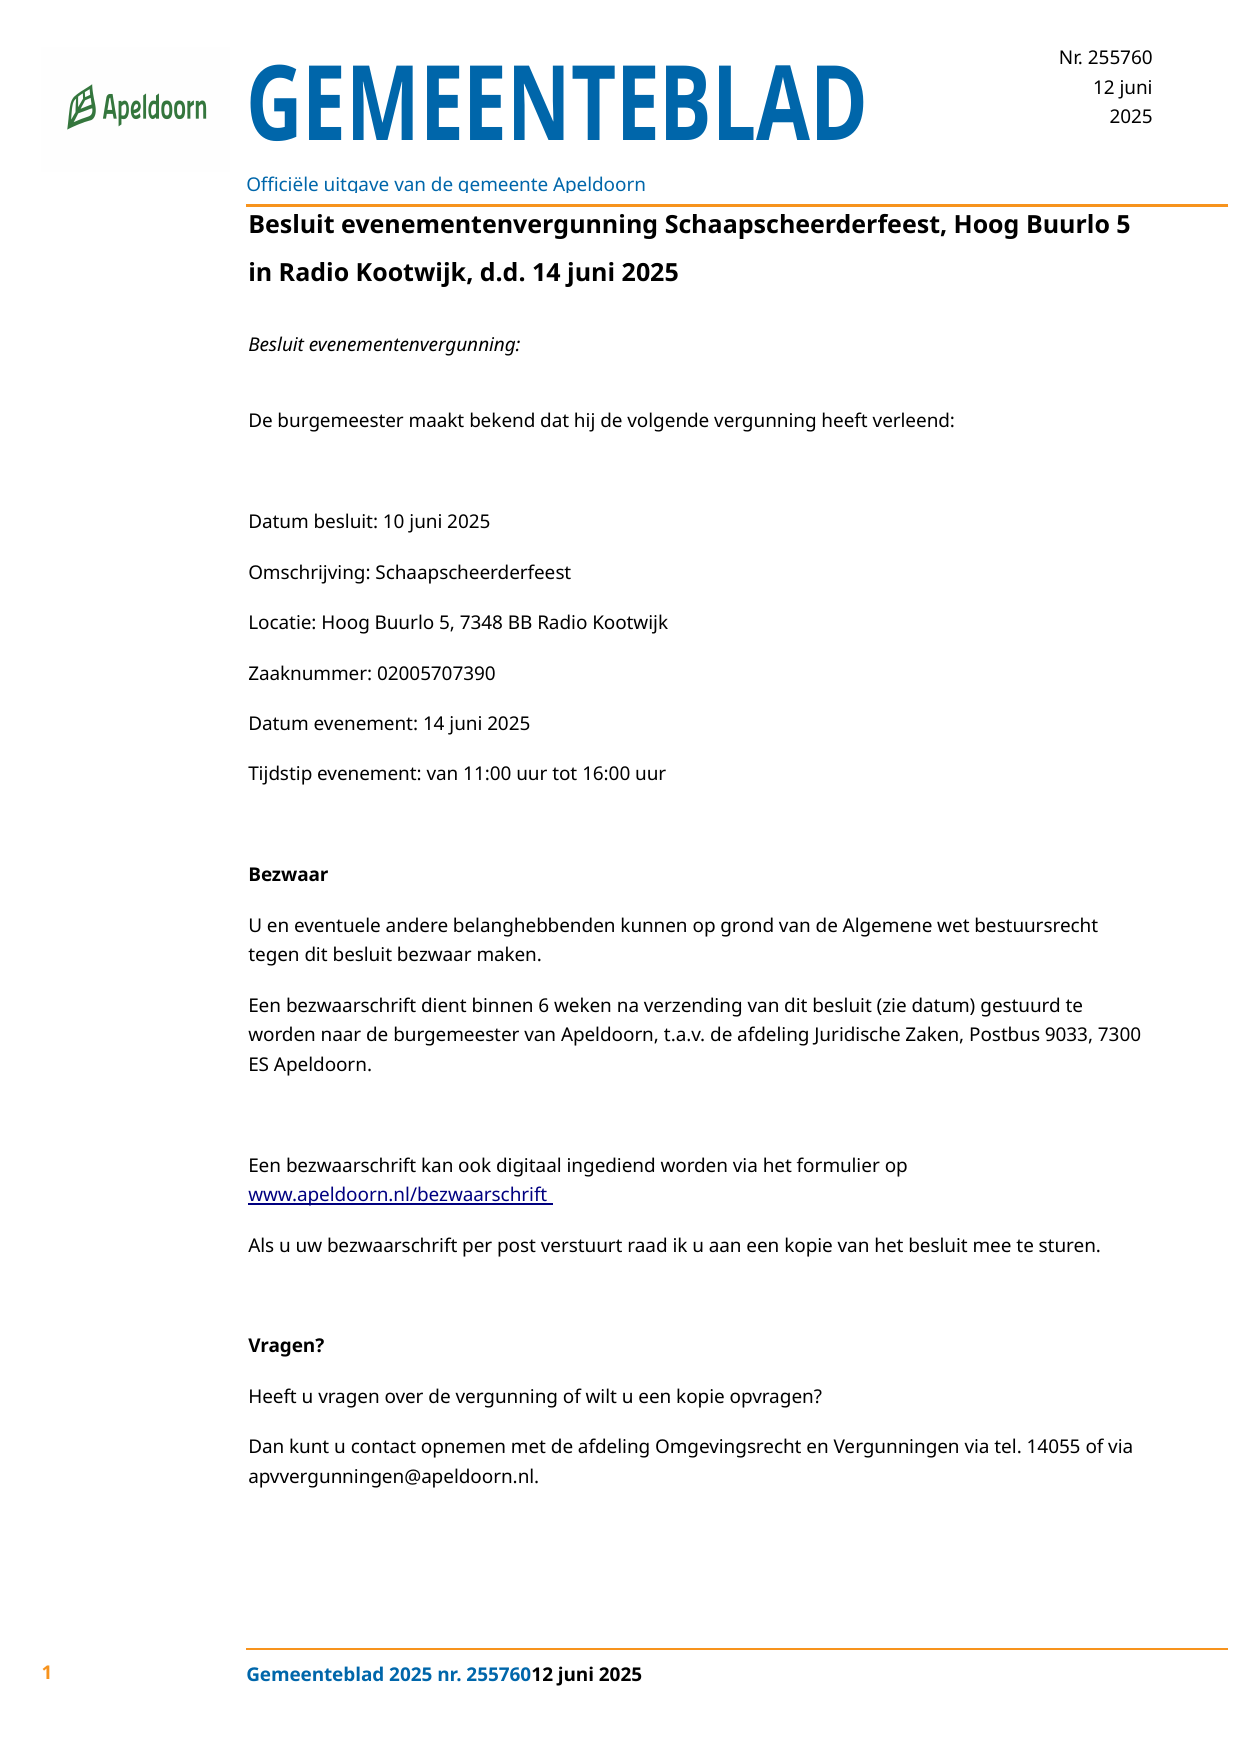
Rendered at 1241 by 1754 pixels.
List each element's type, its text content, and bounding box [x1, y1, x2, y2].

text Besluit evenementenvergunning: [248, 331, 1152, 357]
text Locatie: Hoog Buurlo 5, 7348 BB Radio Kootwijk [248, 609, 1152, 635]
text De burgemeester maakt bekend dat hij de volgende vergunning heeft verleend: [248, 408, 1152, 433]
text Een bezwaarschrift dient binnen 6 weken na verzending van dit besluit (zie datum) gestuurd te worden naar de burgemeester van Apeldoorn, t.a.v. de afdeling Juridische Zaken, Postbus 9033, 7300 ES Apeldoorn. [248, 992, 1152, 1077]
text Datum evenement: 14 juni 2025 [248, 710, 1152, 736]
text Tijdstip evenement: van 11:00 uur tot 16:00 uur [248, 761, 1152, 786]
text Datum besluit: 10 juni 2025 [248, 508, 1152, 534]
text Bezwaar [248, 861, 1152, 887]
text U en eventuele andere belanghebbenden kunnen op grond van de Algemene wet bestuursrecht tegen dit besluit bezwaar maken. [248, 912, 1152, 967]
text Een bezwaarschrift kan ook digitaal ingediend worden via het formulier op www.apeldoorn.nl/bezwaarschrift [248, 1152, 1152, 1207]
text Besluit evenementenvergunning Schaapscheerderfeest, Hoog Buurlo 5 in Radio Kootwijk, d.d. 14 juni 2025 [248, 207, 1152, 288]
text Vragen? [248, 1333, 1152, 1358]
picture [41, 47, 231, 172]
text Zaaknummer: 02005707390 [248, 660, 1152, 685]
text Dan kunt u contact opnemen met de afdeling Omgevingsrecht en Vergunningen via tel. 14055 of via apvvergunningen@apeldoorn.nl. [248, 1433, 1152, 1489]
text Omschrijving: Schaapscheerderfeest [248, 559, 1152, 584]
text Als u uw bezwaarschrift per post verstuurt raad ik u aan een kopie van het besluit mee te sturen. [248, 1232, 1152, 1257]
text Heeft u vragen over de vergunning of wilt u een kopie opvragen? [248, 1383, 1152, 1409]
